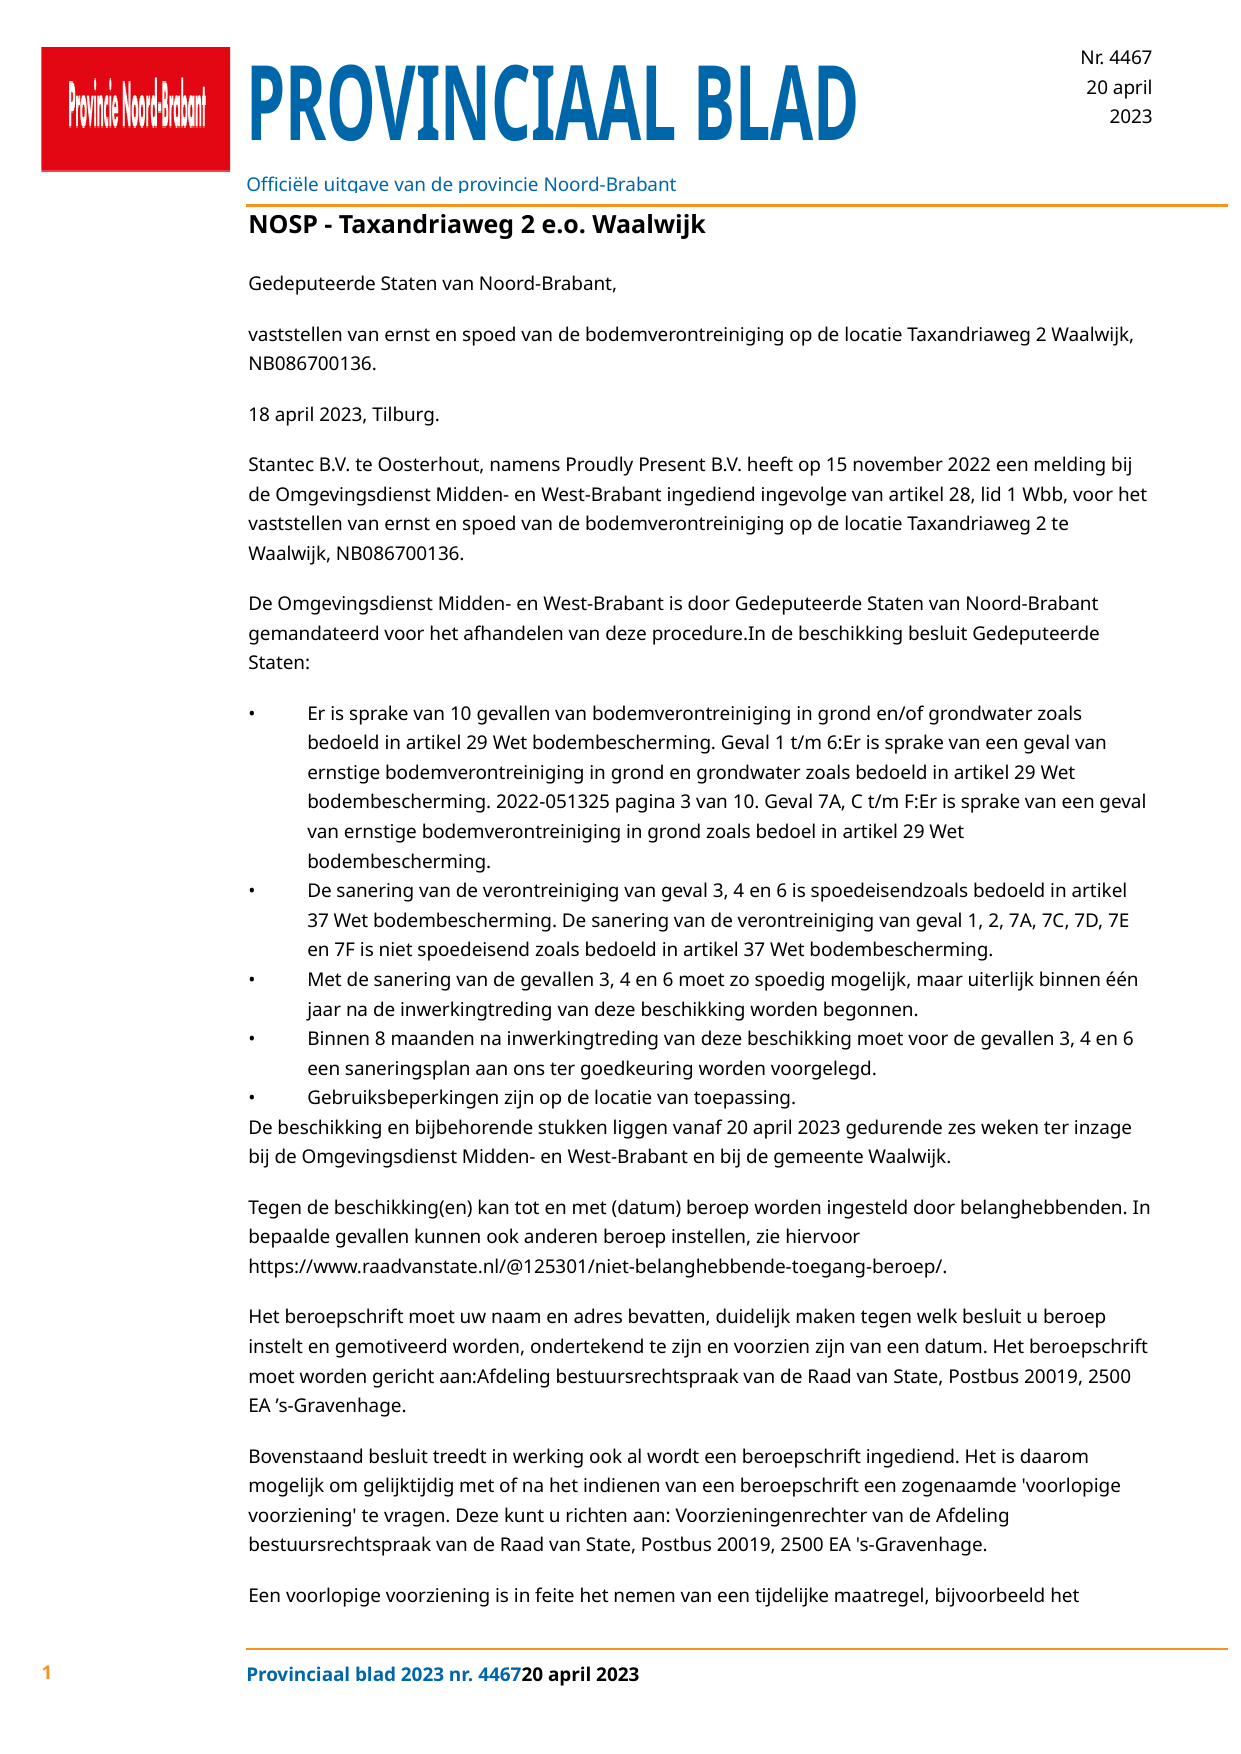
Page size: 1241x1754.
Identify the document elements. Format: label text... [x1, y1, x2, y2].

text Het beroepschrift moet uw naam en adres bevatten, duidelijk maken tegen welk besluit u beroep instelt en gemotiveerd worden, ondertekend te zijn en voorzien zijn van een datum. Het beroepschrift moet worden gericht aan:Afdeling bestuursrechtspraak van de Raad van State, Postbus 20019, 2500 EA ’s-Gravenhage. [248, 1304, 1152, 1418]
list Er is sprake van 10 gevallen van bodemverontreiniging in grond en/of grondwater zoals bedoeld in artikel 29 Wet bodembescherming. Geval 1 t/m 6:Er is sprake van een geval van ernstige bodemverontreiniging in grond en grondwater zoals bedoeld in artikel 29 Wet bodembescherming. 2022-051325 pagina 3 van 10. Geval 7A, C t/m F:Er is sprake van een geval van ernstige bodemverontreiniging in grond zoals bedoel in artikel 29 Wet bodembescherming. [248, 700, 1152, 873]
picture [41, 47, 231, 172]
text Stantec B.V. te Oosterhout, namens Proudly Present B.V. heeft op 15 november 2022 een melding bij de Omgevingsdienst Midden- en West-Brabant ingediend ingevolge van artikel 28, lid 1 Wbb, voor het vaststellen van ernst en spoed van de bodemverontreiniging op de locatie Taxandriaweg 2 te Waalwijk, NB086700136. [248, 451, 1152, 566]
text vaststellen van ernst en spoed van de bodemverontreiniging op de locatie Taxandriaweg 2 Waalwijk, NB086700136. [248, 321, 1152, 376]
text Gedeputeerde Staten van Noord-Brabant, [248, 270, 1152, 296]
list Met de sanering van de gevallen 3, 4 en 6 moet zo spoedig mogelijk, maar uiterlijk binnen één jaar na de inwerkingtreding van deze beschikking worden begonnen. [248, 966, 1152, 1021]
text De Omgevingsdienst Midden- en West-Brabant is door Gedeputeerde Staten van Noord-Brabant gemandateerd voor het afhandelen van deze procedure.In de beschikking besluit Gedeputeerde Staten: [248, 590, 1152, 675]
text Tegen de beschikking(en) kan tot en met (datum) beroep worden ingesteld door belanghebbenden. In bepaalde gevallen kunnen ook anderen beroep instellen, zie hiervoor https://www.raadvanstate.nl/@125301/niet-belanghebbende-toegang-beroep/. [248, 1194, 1152, 1279]
list Binnen 8 maanden na inwerkingtreding van deze beschikking moet voor de gevallen 3, 4 en 6 een saneringsplan aan ons ter goedkeuring worden voorgelegd. [248, 1025, 1152, 1081]
text NOSP - Taxandriaweg 2 e.o. Waalwijk [248, 207, 1152, 241]
text Een voorlopige voorziening is in feite het nemen van een tijdelijke maatregel, bijvoorbeeld het [248, 1582, 1152, 1608]
text Bovenstaand besluit treedt in werking ook al wordt een beroepschrift ingediend. Het is daarom mogelijk om gelijktijdig met of na het indienen van een beroepschrift een zogenaamde 'voorlopige voorziening' te vragen. Deze kunt u richten aan: Voorzieningenrechter van de Afdeling bestuursrechtspraak van de Raad van State, Postbus 20019, 2500 EA 's-Gravenhage. [248, 1443, 1152, 1557]
list Gebruiksbeperkingen zijn op de locatie van toepassing. [248, 1084, 1152, 1110]
text De beschikking en bijbehorende stukken liggen vanaf 20 april 2023 gedurende zes weken ter inzage bij de Omgevingsdienst Midden- en West-Brabant en bij de gemeente Waalwijk. [248, 1114, 1152, 1169]
text 18 april 2023, Tilburg. [248, 401, 1152, 426]
list De sanering van de verontreiniging van geval 3, 4 en 6 is spoedeisendzoals bedoeld in artikel 37 Wet bodembescherming. De sanering van de verontreiniging van geval 1, 2, 7A, 7C, 7D, 7E en 7F is niet spoedeisend zoals bedoeld in artikel 37 Wet bodembescherming. [248, 877, 1152, 962]
